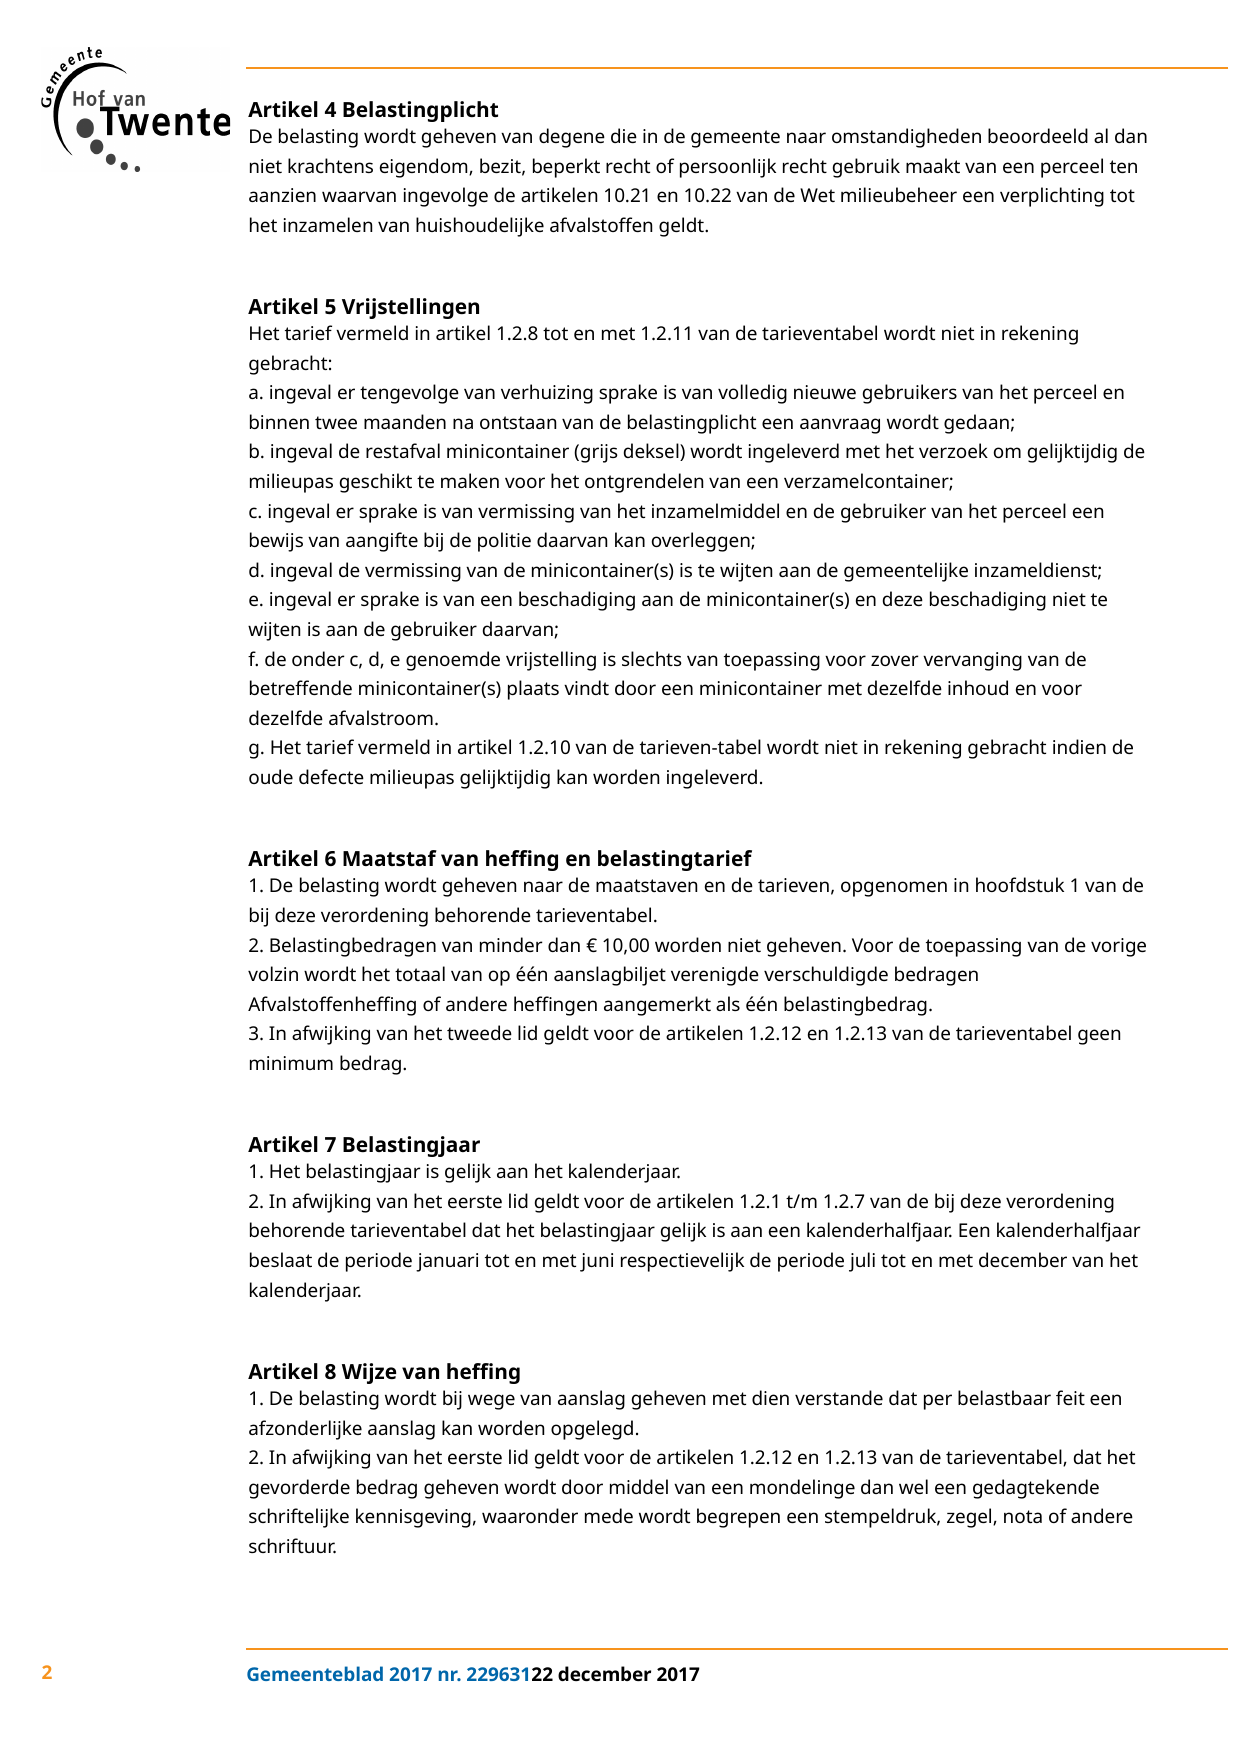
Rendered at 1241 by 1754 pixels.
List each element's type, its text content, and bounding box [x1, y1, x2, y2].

text 2. Belastingbedragen van minder dan € 10,00 worden niet geheven. Voor de toepassing van de vorige volzin wordt het totaal van op één aanslagbiljet verenigde verschuldigde bedragen Afvalstoffenheffing of andere heffingen aangemerkt als één belastingbedrag. [248, 932, 1152, 1017]
text Artikel 4 Belastingplicht [248, 95, 1152, 123]
text De belasting wordt geheven van degene die in de gemeente naar omstandigheden beoordeeld al dan niet krachtens eigendom, bezit, beperkt recht of persoonlijk recht gebruik maakt van een perceel ten aanzien waarvan ingevolge de artikelen 10.21 en 10.22 van de Wet milieubeheer een verplichting tot het inzamelen van huishoudelijke afvalstoffen geldt. [248, 123, 1152, 238]
text e. ingeval er sprake is van een beschadiging aan de minicontainer(s) en deze beschadiging niet te wijten is aan de gebruiker daarvan; [248, 587, 1152, 642]
text c. ingeval er sprake is van vermissing van het inzamelmiddel en de gebruiker van het perceel een bewijs van aangifte bij de politie daarvan kan overleggen; [248, 498, 1152, 553]
text d. ingeval de vermissing van de minicontainer(s) is te wijten aan de gemeentelijke inzameldienst; [248, 557, 1152, 583]
text g. Het tarief vermeld in artikel 1.2.10 van de tarieven-tabel wordt niet in rekening gebracht indien de oude defecte milieupas gelijktijdig kan worden ingeleverd. [248, 734, 1152, 790]
text Het tarief vermeld in artikel 1.2.8 tot en met 1.2.11 van de tarieventabel wordt niet in rekening gebracht: [248, 320, 1152, 376]
text 1. De belasting wordt bij wege van aanslag geheven met dien verstande dat per belastbaar feit een afzonderlijke aanslag kan worden opgelegd. [248, 1385, 1152, 1441]
text 1. De belasting wordt geheven naar de maatstaven en de tarieven, opgenomen in hoofdstuk 1 van de bij deze verordening behorende tarieventabel. [248, 873, 1152, 928]
text b. ingeval de restafval minicontainer (grijs deksel) wordt ingeleverd met het verzoek om gelijktijdig de milieupas geschikt te maken voor het ontgrendelen van een verzamelcontainer; [248, 439, 1152, 494]
picture [41, 47, 231, 172]
text 3. In afwijking van het tweede lid geldt voor de artikelen 1.2.12 en 1.2.13 van de tarieventabel geen minimum bedrag. [248, 1021, 1152, 1076]
text 2. In afwijking van het eerste lid geldt voor de artikelen 1.2.12 en 1.2.13 van de tarieventabel, dat het gevorderde bedrag geheven wordt door middel van een mondelinge dan wel een gedagtekende schriftelijke kennisgeving, waaronder mede wordt begrepen een stempeldruk, zegel, nota of andere schriftuur. [248, 1444, 1152, 1559]
text Artikel 8 Wijze van heffing [248, 1357, 1152, 1385]
text Artikel 6 Maatstaf van heffing en belastingtarief [248, 844, 1152, 873]
text Artikel 7 Belastingjaar [248, 1130, 1152, 1158]
text Artikel 5 Vrijstellingen [248, 292, 1152, 320]
text a. ingeval er tengevolge van verhuizing sprake is van volledig nieuwe gebruikers van het perceel en binnen twee maanden na ontstaan van de belastingplicht een aanvraag wordt gedaan; [248, 379, 1152, 435]
text 1. Het belastingjaar is gelijk aan het kalenderjaar. [248, 1158, 1152, 1184]
text f. de onder c, d, e genoemde vrijstelling is slechts van toepassing voor zover vervanging van de betreffende minicontainer(s) plaats vindt door een minicontainer met dezelfde inhoud en voor dezelfde afvalstroom. [248, 646, 1152, 731]
text 2. In afwijking van het eerste lid geldt voor de artikelen 1.2.1 t/m 1.2.7 van de bij deze verordening behorende tarieventabel dat het belastingjaar gelijk is aan een kalenderhalfjaar. Een kalenderhalfjaar beslaat de periode januari tot en met juni respectievelijk de periode juli tot en met december van het kalenderjaar. [248, 1188, 1152, 1303]
